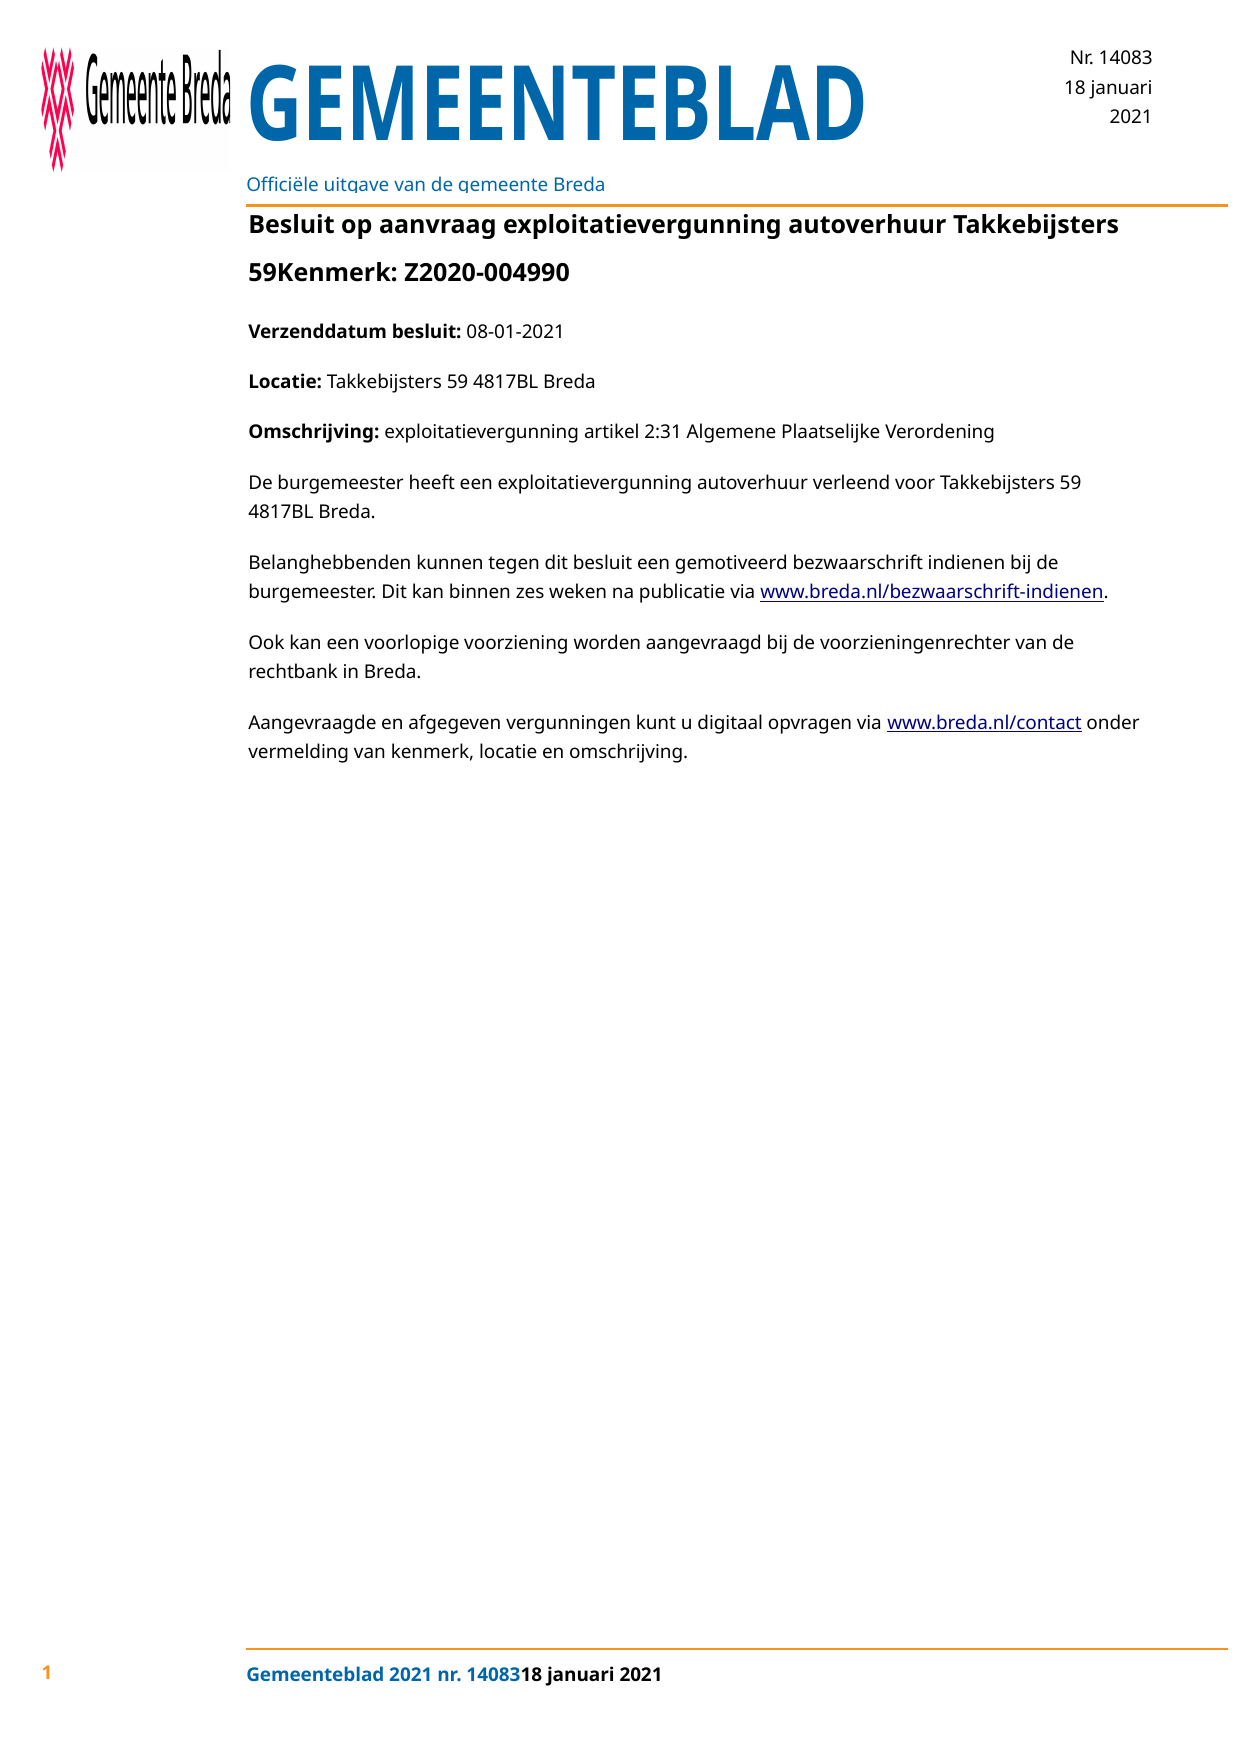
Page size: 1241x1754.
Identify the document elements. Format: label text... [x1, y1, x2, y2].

text Aangevraagde en afgegeven vergunningen kunt u digitaal opvragen via www.breda.nl/contact onder vermelding van kenmerk, locatie en omschrijving. [248, 709, 1152, 764]
text Locatie: Takkebijsters 59 4817BL Breda [248, 368, 1152, 394]
text Verzenddatum besluit: 08-01-2021 [248, 318, 1152, 344]
text Belanghebbenden kunnen tegen dit besluit een gemotiveerd bezwaarschrift indienen bij de burgemeester. Dit kan binnen zes weken na publicatie via www.breda.nl/bezwaarschrift-indienen. [248, 549, 1152, 604]
picture [41, 47, 231, 172]
text Besluit op aanvraag exploitatievergunning autoverhuur Takkebijsters 59Kenmerk: Z2020-004990 [248, 207, 1152, 288]
text Omschrijving: exploitatievergunning artikel 2:31 Algemene Plaatselijke Verordening [248, 419, 1152, 444]
text Ook kan een voorlopige voorziening worden aangevraagd bij de voorzieningenrechter van de rechtbank in Breda. [248, 629, 1152, 684]
text De burgemeester heeft een exploitatievergunning autoverhuur verleend voor Takkebijsters 59 4817BL Breda. [248, 469, 1152, 524]
